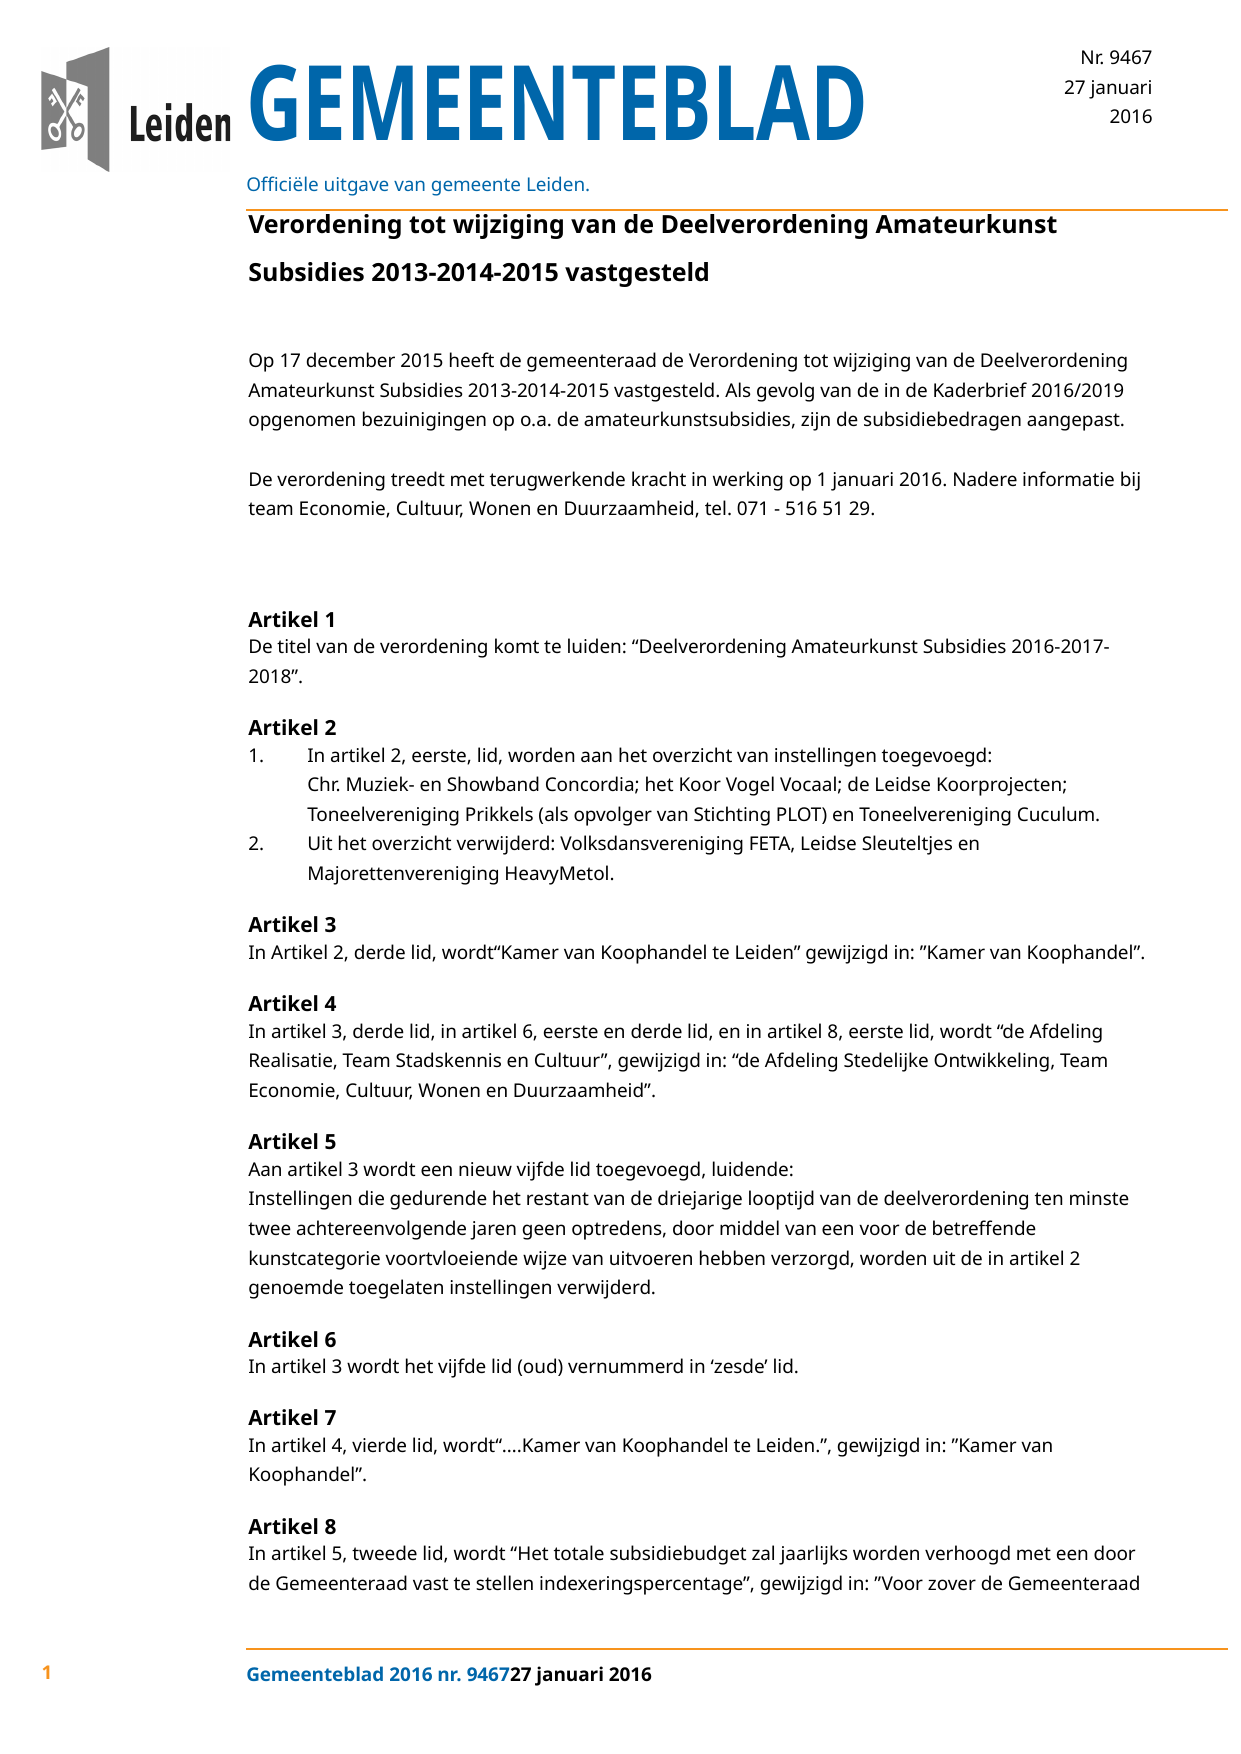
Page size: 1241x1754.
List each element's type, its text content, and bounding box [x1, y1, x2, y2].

text Artikel 1 [248, 605, 1152, 633]
text In artikel 5, tweede lid, wordt “Het totale subsidiebudget zal jaarlijks worden verhoogd met een door de Gemeenteraad vast te stellen indexeringspercentage”, gewijzigd in: ”Voor zover de Gemeenteraad [248, 1540, 1152, 1596]
text Artikel 3 [248, 911, 1152, 939]
text Artikel 2 [248, 713, 1152, 742]
text Artikel 4 [248, 989, 1152, 1018]
text De titel van de verordening komt te luiden: “Deelverordening Amateurkunst Subsidies 2016-2017-2018”. [248, 633, 1152, 689]
text Artikel 7 [248, 1403, 1152, 1432]
text In Artikel 2, derde lid, wordt“Kamer van Koophandel te Leiden” gewijzigd in: ”Kamer van Koophandel”. [248, 939, 1152, 965]
text Aan artikel 3 wordt een nieuw vijfde lid toegevoegd, luidende: [248, 1156, 1152, 1182]
text In artikel 3, derde lid, in artikel 6, eerste en derde lid, en in artikel 8, eerste lid, wordt “de Afdeling Realisatie, Team Stadskennis en Cultuur”, gewijzigd in: “de Afdeling Stedelijke Ontwikkeling, Team Economie, Cultuur, Wonen en Duurzaamheid”. [248, 1018, 1152, 1103]
text Verordening tot wijziging van de Deelverordening Amateurkunst Subsidies 2013-2014-2015 vastgesteld [248, 211, 1152, 288]
text In artikel 3 wordt het vijfde lid (oud) vernummerd in ‘zesde’ lid. [248, 1353, 1152, 1379]
text Artikel 8 [248, 1512, 1152, 1540]
picture [41, 47, 231, 172]
list Chr. Muziek- en Showband Concordia; het Koor Vogel Vocaal; de Leidse Koorprojecten; Toneelvereniging Prikkels (als opvolger van Stichting PLOT) en Toneelvereniging Cuculum. [248, 771, 1152, 827]
list Uit het overzicht verwijderd: Volksdansvereniging FETA, Leidse Sleuteltjes en Majorettenvereniging HeavyMetol. [248, 831, 1152, 886]
text In artikel 4, vierde lid, wordt“….Kamer van Koophandel te Leiden.”, gewijzigd in: ”Kamer van Koophandel”. [248, 1432, 1152, 1487]
text De verordening treedt met terugwerkende kracht in werking op 1 januari 2016. Nadere informatie bij team Economie, Cultuur, Wonen en Duurzaamheid, tel. 071 - 516 51 29. [248, 466, 1152, 521]
list In artikel 2, eerste, lid, worden aan het overzicht van instellingen toegevoegd: [248, 742, 1152, 768]
text Instellingen die gedurende het restant van de driejarige looptijd van de deelverordening ten minste twee achtereenvolgende jaren geen optredens, door middel van een voor de betreffende kunstcategorie voortvloeiende wijze van uitvoeren hebben verzorgd, worden uit de in artikel 2 genoemde toegelaten instellingen verwijderd. [248, 1186, 1152, 1300]
text Op 17 december 2015 heeft de gemeenteraad de Verordening tot wijziging van de Deelverordening Amateurkunst Subsidies 2013-2014-2015 vastgesteld. Als gevolg van de in de Kaderbrief 2016/2019 opgenomen bezuinigingen op o.a. de amateurkunstsubsidies, zijn de subsidiebedragen aangepast. [248, 347, 1152, 432]
text Artikel 5 [248, 1127, 1152, 1156]
text Artikel 6 [248, 1325, 1152, 1353]
